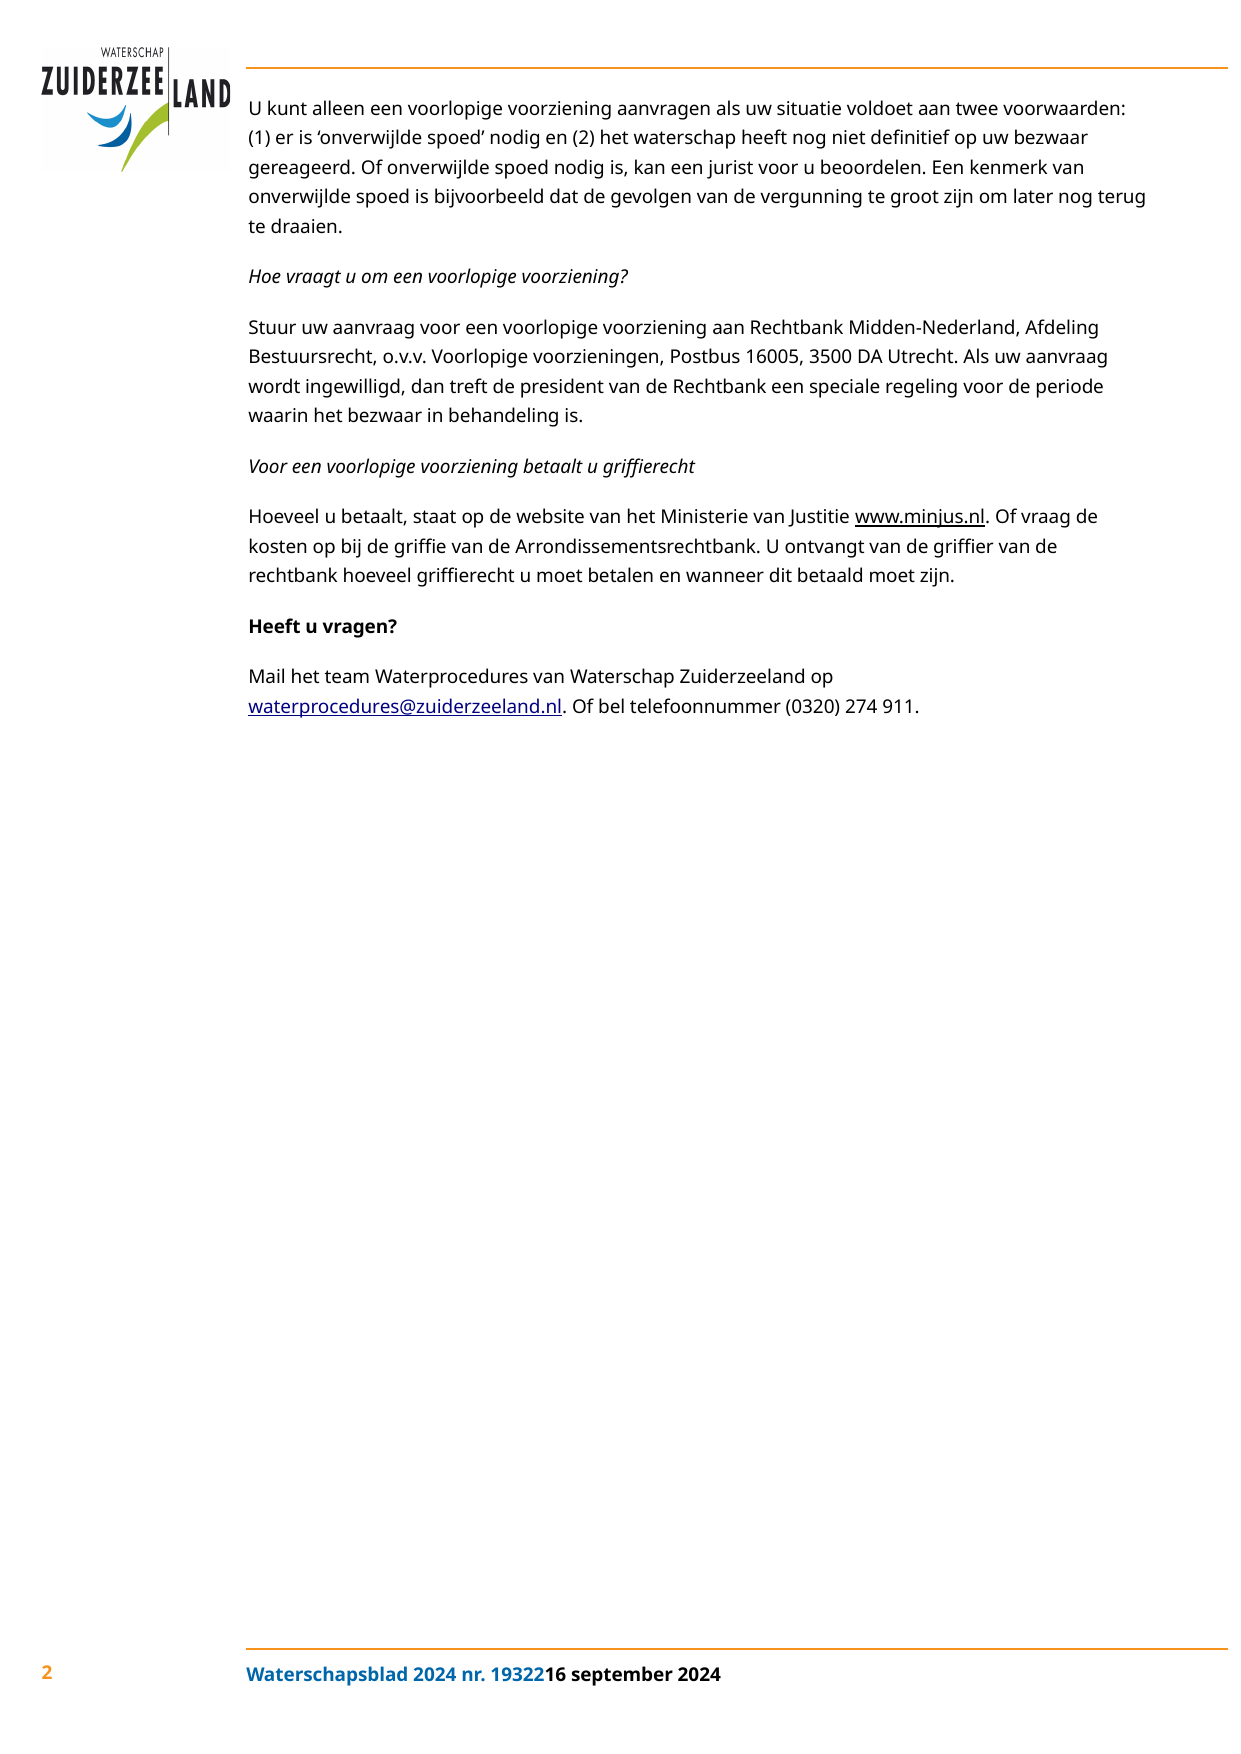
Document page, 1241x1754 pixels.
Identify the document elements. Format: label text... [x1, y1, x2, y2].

text Hoe vraagt u om een voorlopige voorziening? [248, 263, 1152, 289]
text Stuur uw aanvraag voor een voorlopige voorziening aan Rechtbank Midden-Nederland, Afdeling Bestuursrecht, o.v.v. Voorlopige voorzieningen, Postbus 16005, 3500 DA Utrecht. Als uw aanvraag wordt ingewilligd, dan treft de president van de Rechtbank een speciale regeling voor de periode waarin het bezwaar in behandeling is. [248, 314, 1152, 428]
text Mail het team Waterprocedures van Waterschap Zuiderzeeland op waterprocedures@zuiderzeeland.nl. Of bel telefoonnummer (0320) 274 911. [248, 663, 1152, 719]
text U kunt alleen een voorlopige voorziening aanvragen als uw situatie voldoet aan twee voorwaarden: (1) er is ‘onverwijlde spoed’ nodig en (2) het waterschap heeft nog niet definitief op uw bezwaar gereageerd. Of onverwijlde spoed nodig is, kan een jurist voor u beoordelen. Een kenmerk van onverwijlde spoed is bijvoorbeeld dat de gevolgen van de vergunning te groot zijn om later nog terug te draaien. [248, 95, 1152, 239]
text Voor een voorlopige voorziening betaalt u griffierecht [248, 453, 1152, 479]
text Heeft u vragen? [248, 613, 1152, 639]
picture [41, 47, 231, 172]
text Hoeveel u betaalt, staat op de website van het Ministerie van Justitie www.minjus.nl. Of vraag de kosten op bij de griffie van de Arrondissementsrechtbank. U ontvangt van de griffier van de rechtbank hoeveel griffierecht u moet betalen en wanneer dit betaald moet zijn. [248, 503, 1152, 588]
